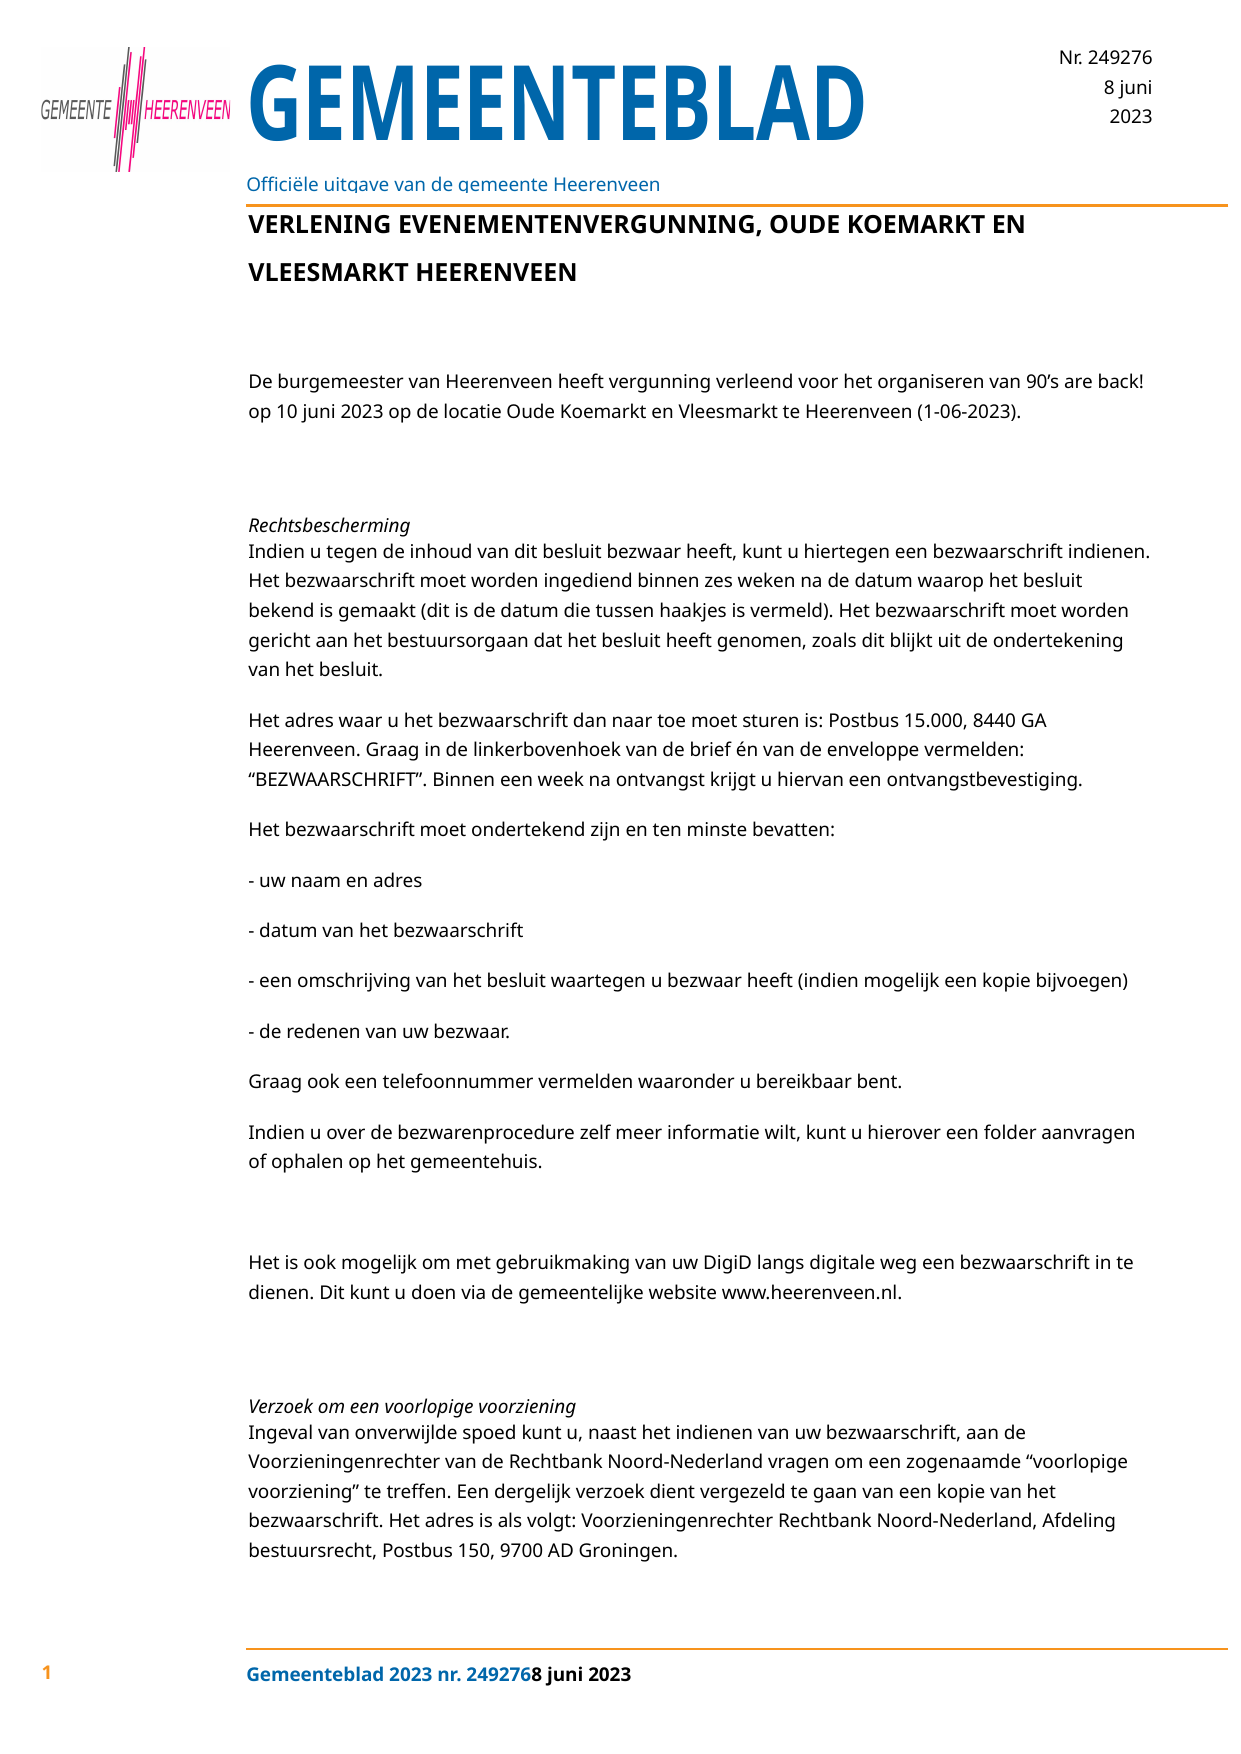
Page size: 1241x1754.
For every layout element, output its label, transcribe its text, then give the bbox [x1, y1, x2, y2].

text - de redenen van uw bezwaar. [248, 1018, 1152, 1044]
text Ingeval van onverwijlde spoed kunt u, naast het indienen van uw bezwaarschrift, aan de Voorzieningenrechter van de Rechtbank Noord-Nederland vragen om een zogenaamde “voorlopige voorziening” te treffen. Een dergelijk verzoek dient vergezeld te gaan van een kopie van het bezwaarschrift. Het adres is als volgt: Voorzieningenrechter Rechtbank Noord-Nederland, Afdeling bestuursrecht, Postbus 150, 9700 AD Groningen. [248, 1419, 1152, 1563]
text Het is ook mogelijk om met gebruikmaking van uw DigiD langs digitale weg een bezwaarschrift in te dienen. Dit kunt u doen via de gemeentelijke website www.heerenveen.nl. [248, 1249, 1152, 1304]
text Het adres waar u het bezwaarschrift dan naar toe moet sturen is: Postbus 15.000, 8440 GA Heerenveen. Graag in de linkerbovenhoek van de brief én van de enveloppe vermelden: “BEZWAARSCHRIFT”. Binnen een week na ontvangst krijgt u hiervan een ontvangstbevestiging. [248, 707, 1152, 792]
text - uw naam en adres [248, 867, 1152, 892]
text VERLENING EVENEMENTENVERGUNNING, OUDE KOEMARKT EN VLEESMARKT HEERENVEEN [248, 207, 1152, 288]
text Indien u over de bezwarenprocedure zelf meer informatie wilt, kunt u hierover een folder aanvragen of ophalen op het gemeentehuis. [248, 1119, 1152, 1174]
text De burgemeester van Heerenveen heeft vergunning verleend voor het organiseren van 90’s are back! op 10 juni 2023 op de locatie Oude Koemarkt en Vleesmarkt te Heerenveen (1-06-2023). [248, 368, 1152, 424]
picture [41, 47, 231, 172]
text Indien u tegen de inhoud van dit besluit bezwaar heeft, kunt u hiertegen een bezwaarschrift indienen. Het bezwaarschrift moet worden ingediend binnen zes weken na de datum waarop het besluit bekend is gemaakt (dit is de datum die tussen haakjes is vermeld). Het bezwaarschrift moet worden gericht aan het bestuursorgaan dat het besluit heeft genomen, zoals dit blijkt uit de ondertekening van het besluit. [248, 538, 1152, 682]
text Graag ook een telefoonnummer vermelden waaronder u bereikbaar bent. [248, 1068, 1152, 1094]
text - een omschrijving van het besluit waartegen u bezwaar heeft (indien mogelijk een kopie bijvoegen) [248, 968, 1152, 993]
text Rechtsbescherming [248, 512, 1152, 538]
text Het bezwaarschrift moet ondertekend zijn en ten minste bevatten: [248, 816, 1152, 842]
text - datum van het bezwaarschrift [248, 917, 1152, 943]
text Verzoek om een voorlopige voorziening [248, 1393, 1152, 1419]
